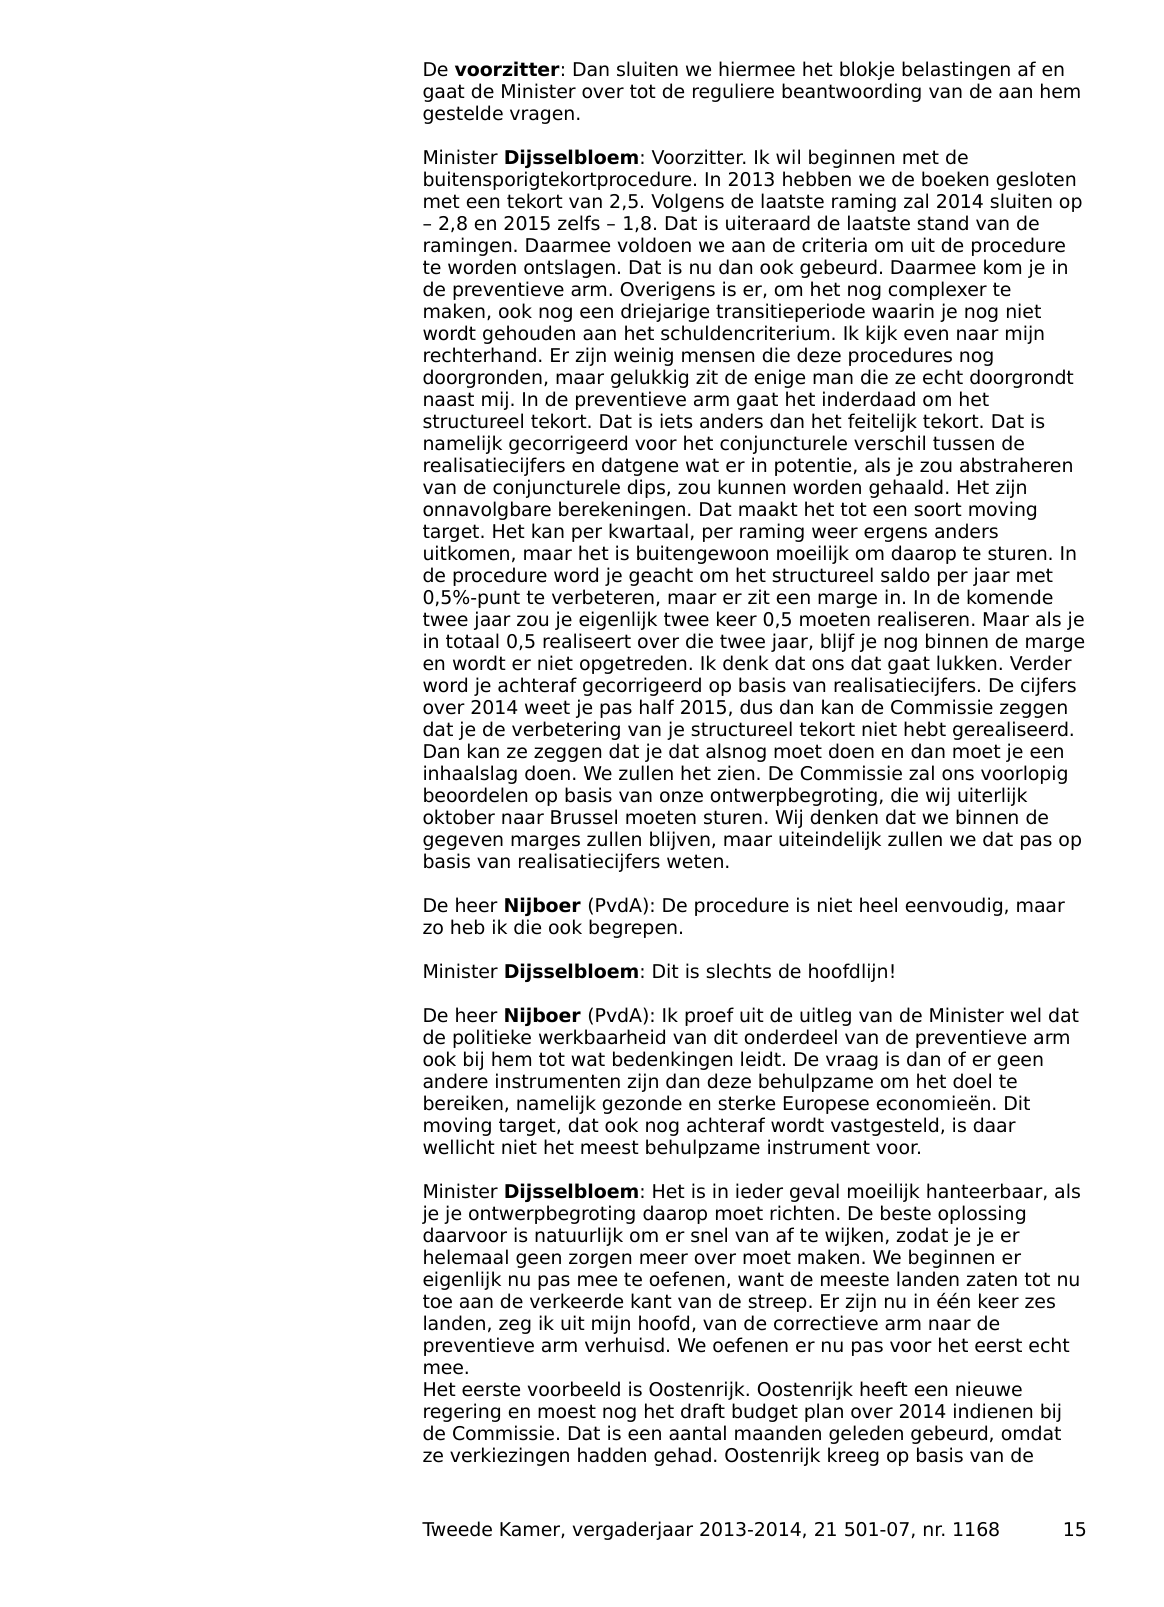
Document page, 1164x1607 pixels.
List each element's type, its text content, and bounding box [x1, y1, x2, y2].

text De heer Nijboer (PvdA): Ik proef uit de uitleg van de Minister wel dat de politieke werkbaarheid van dit onderdeel van de preventieve arm ook bij hem tot wat bedenkingen leidt. De vraag is dan of er geen andere instrumenten zijn dan deze behulpzame om het doel te bereiken, namelijk gezonde en sterke Europese economieën. Dit moving target, dat ook nog achteraf wordt vastgesteld, is daar wellicht niet het meest behulpzame instrument voor. [422, 1005, 1087, 1159]
text De heer Nijboer (PvdA): De procedure is niet heel eenvoudig, maar zo heb ik die ook begrepen. [422, 895, 1087, 939]
text De voorzitter: Dan sluiten we hiermee het blokje belastingen af en gaat de Minister over tot de reguliere beantwoording van de aan hem gestelde vragen. [422, 59, 1087, 125]
text Minister Dijsselbloem: Voorzitter. Ik wil beginnen met de buitensporigtekortprocedure. In 2013 hebben we de boeken gesloten met een tekort van 2,5. Volgens de laatste raming zal 2014 sluiten op – 2,8 en 2015 zelfs – 1,8. Dat is uiteraard de laatste stand van de ramingen. Daarmee voldoen we aan de criteria om uit de procedure te worden ontslagen. Dat is nu dan ook gebeurd. Daarmee kom je in de preventieve arm. Overigens is er, om het nog complexer te maken, ook nog een driejarige transitieperiode waarin je nog niet wordt gehouden aan het schuldencriterium. Ik kijk even naar mijn rechterhand. Er zijn weinig mensen die deze procedures nog doorgronden, maar gelukkig zit de enige man die ze echt doorgrondt naast mij. In de preventieve arm gaat het inderdaad om het structureel tekort. Dat is iets anders dan het feitelijk tekort. Dat is namelijk gecorrigeerd voor het conjuncturele verschil tussen de realisatiecijfers en datgene wat er in potentie, als je zou abstraheren van de conjuncturele dips, zou kunnen worden gehaald. Het zijn onnavolgbare berekeningen. Dat maakt het tot een soort moving target. Het kan per kwartaal, per raming weer ergens anders uitkomen, maar het is buitengewoon moeilijk om daarop te sturen. In de procedure word je geacht om het structureel saldo per jaar met 0,5%-punt te verbeteren, maar er zit een marge in. In de komende twee jaar zou je eigenlijk twee keer 0,5 moeten realiseren. Maar als je in totaal 0,5 realiseert over die twee jaar, blijf je nog binnen de marge en wordt er niet opgetreden. Ik denk dat ons dat gaat lukken. Verder word je achteraf gecorrigeerd op basis van realisatiecijfers. De cijfers over 2014 weet je pas half 2015, dus dan kan de Commissie zeggen dat je de verbetering van je structureel tekort niet hebt gerealiseerd. Dan kan ze zeggen dat je dat alsnog moet doen en dan moet je een inhaalslag doen. We zullen het zien. De Commissie zal ons voorlopig beoordelen op basis van onze ontwerpbegroting, die wij uiterlijk oktober naar Brussel moeten sturen. Wij denken dat we binnen de gegeven marges zullen blijven, maar uiteindelijk zullen we dat pas op basis van realisatiecijfers weten. [422, 147, 1087, 872]
text Minister Dijsselbloem: Dit is slechts de hoofdlijn! [422, 961, 1087, 983]
text Het eerste voorbeeld is Oostenrijk. Oostenrijk heeft een nieuwe regering en moest nog het draft budget plan over 2014 indienen bij de Commissie. Dat is een aantal maanden geleden gebeurd, omdat ze verkiezingen hadden gehad. Oostenrijk kreeg op basis van de [422, 1379, 1087, 1467]
text Minister Dijsselbloem: Het is in ieder geval moeilijk hanteerbaar, als je je ontwerpbegroting daarop moet richten. De beste oplossing daarvoor is natuurlijk om er snel van af te wijken, zodat je je er helemaal geen zorgen meer over moet maken. We beginnen er eigenlijk nu pas mee te oefenen, want de meeste landen zaten tot nu toe aan de verkeerde kant van de streep. Er zijn nu in één keer zes landen, zeg ik uit mijn hoofd, van de correctieve arm naar de preventieve arm verhuisd. We oefenen er nu pas voor het eerst echt mee. [422, 1181, 1087, 1379]
